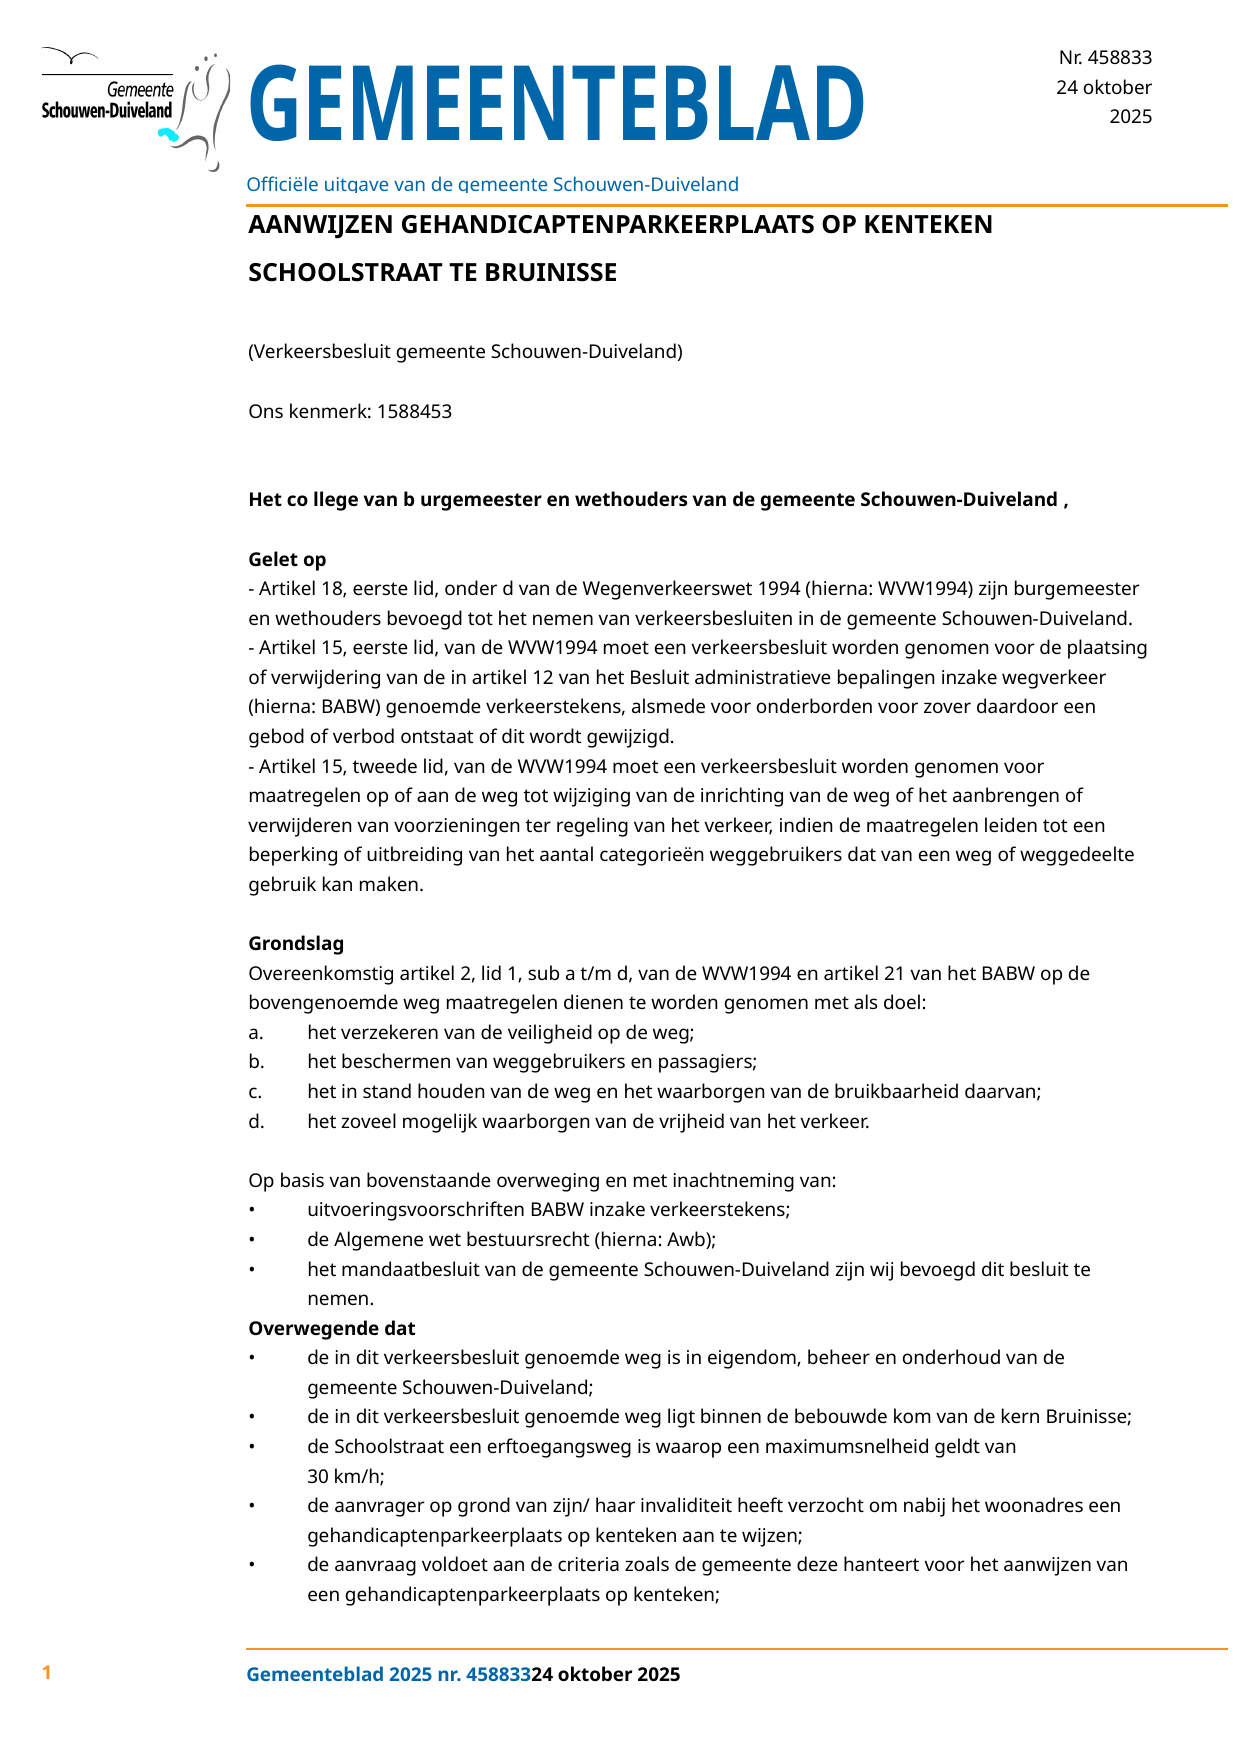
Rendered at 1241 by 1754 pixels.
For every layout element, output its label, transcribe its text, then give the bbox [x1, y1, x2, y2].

list de Schoolstraat een erftoegangsweg is waarop een maximumsnelheid geldt van [248, 1433, 1152, 1459]
list de in dit verkeersbesluit genoemde weg is in eigendom, beheer en onderhoud van de gemeente Schouwen-Duiveland; [248, 1344, 1152, 1400]
text Ons kenmerk: 1588453 [248, 398, 1152, 423]
text - Artikel 15, eerste lid, van de WVW1994 moet een verkeersbesluit worden genomen voor de plaatsing of verwijdering van de in artikel 12 van het Besluit administratieve bepalingen inzake wegverkeer (hierna: BABW) genoemde verkeerstekens, alsmede voor onderborden voor zover daardoor een gebod of verbod ontstaat of dit wordt gewijzigd. [248, 634, 1152, 749]
text Gelet op [248, 546, 1152, 571]
text Overeenkomstig artikel 2, lid 1, sub a t/m d, van de WVW1994 en artikel 21 van het BABW op de bovengenoemde weg maatregelen dienen te worden genomen met als doel: [248, 960, 1152, 1015]
list de Algemene wet bestuursrecht (hierna: Awb); [248, 1226, 1152, 1252]
picture [41, 47, 231, 172]
text Grondslag [248, 930, 1152, 956]
text - Artikel 18, eerste lid, onder d van de Wegenverkeerswet 1994 (hierna: WVW1994) zijn burgemeester en wethouders bevoegd tot het nemen van verkeersbesluiten in de gemeente Schouwen-Duiveland. [248, 575, 1152, 631]
text Het co llege van b urgemeester en wethouders van de gemeente Schouwen-Duiveland , [248, 487, 1152, 512]
list 30 km/h; [248, 1463, 1152, 1488]
list het mandaatbesluit van de gemeente Schouwen-Duiveland zijn wij bevoegd dit besluit te nemen. [248, 1256, 1152, 1311]
list het zoveel mogelijk waarborgen van de vrijheid van het verkeer. [248, 1108, 1152, 1133]
list de in dit verkeersbesluit genoemde weg ligt binnen de bebouwde kom van de kern Bruinisse; [248, 1404, 1152, 1429]
list het verzekeren van de veiligheid op de weg; [248, 1019, 1152, 1045]
text Overwegende dat [248, 1315, 1152, 1341]
list uitvoeringsvoorschriften BABW inzake verkeerstekens; [248, 1197, 1152, 1222]
text - Artikel 15, tweede lid, van de WVW1994 moet een verkeersbesluit worden genomen voor maatregelen op of aan de weg tot wijziging van de inrichting van de weg of het aanbrengen of verwijderen van voorzieningen ter regeling van het verkeer, indien de maatregelen leiden tot een beperking of uitbreiding van het aantal categorieën weggebruikers dat van een weg of weggedeelte gebruik kan maken. [248, 753, 1152, 897]
list het beschermen van weggebruikers en passagiers; [248, 1049, 1152, 1074]
list het in stand houden van de weg en het waarborgen van de bruikbaarheid daarvan; [248, 1078, 1152, 1104]
text Op basis van bovenstaande overweging en met inachtneming van: [248, 1167, 1152, 1193]
list de aanvrager op grond van zijn/ haar invaliditeit heeft verzocht om nabij het woonadres een gehandicaptenparkeerplaats op kenteken aan te wijzen; [248, 1492, 1152, 1548]
list de aanvraag voldoet aan de criteria zoals de gemeente deze hanteert voor het aanwijzen van een gehandicaptenparkeerplaats op kenteken; [248, 1552, 1152, 1607]
text (Verkeersbesluit gemeente Schouwen-Duiveland) [248, 339, 1152, 364]
text AANWIJZEN GEHANDICAPTENPARKEERPLAATS OP KENTEKEN SCHOOLSTRAAT TE BRUINISSE [248, 207, 1152, 288]
